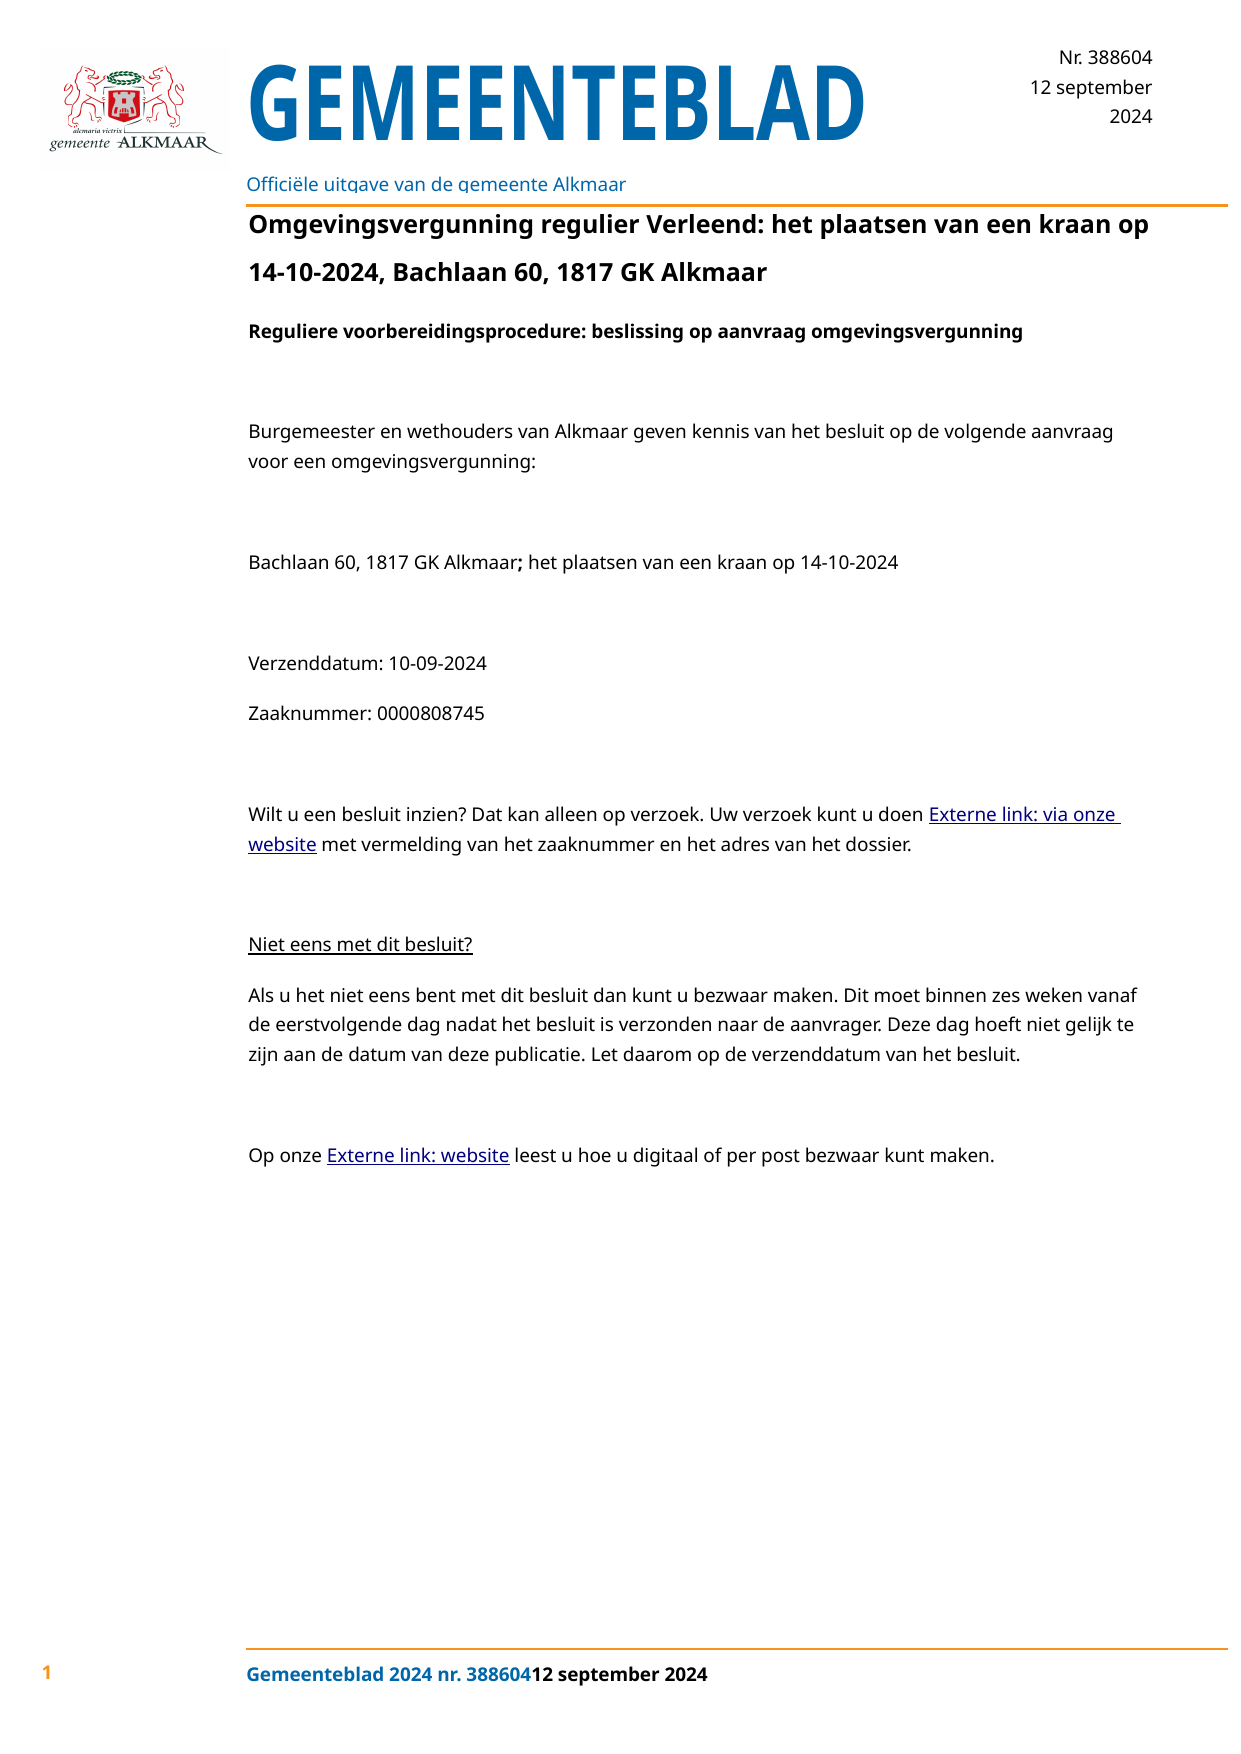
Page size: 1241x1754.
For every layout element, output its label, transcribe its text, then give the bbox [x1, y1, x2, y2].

text Reguliere voorbereidingsprocedure: beslissing op aanvraag omgevingsvergunning [248, 318, 1152, 344]
text Verzenddatum: 10-09-2024 [248, 650, 1152, 676]
text Als u het niet eens bent met dit besluit dan kunt u bezwaar maken. Dit moet binnen zes weken vanaf de eerstvolgende dag nadat het besluit is verzonden naar de aanvrager. Deze dag hoeft niet gelijk te zijn aan de datum van deze publicatie. Let daarom op de verzenddatum van het besluit. [248, 982, 1152, 1067]
picture [41, 47, 231, 172]
text Zaaknummer: 0000808745 [248, 700, 1152, 726]
text Bachlaan 60, 1817 GK Alkmaar; het plaatsen van een kraan op 14-10-2024 [248, 549, 1152, 575]
text Op onze Externe link: website leest u hoe u digitaal of per post bezwaar kunt maken. [248, 1142, 1152, 1168]
text Burgemeester en wethouders van Alkmaar geven kennis van het besluit op de volgende aanvraag voor een omgevingsvergunning: [248, 419, 1152, 474]
text Omgevingsvergunning regulier Verleend: het plaatsen van een kraan op 14-10-2024, Bachlaan 60, 1817 GK Alkmaar [248, 207, 1152, 288]
text Wilt u een besluit inzien? Dat kan alleen op verzoek. Uw verzoek kunt u doen Externe link: via onze website met vermelding van het zaaknummer en het adres van het dossier. [248, 801, 1152, 857]
text Niet eens met dit besluit? [248, 932, 1152, 957]
